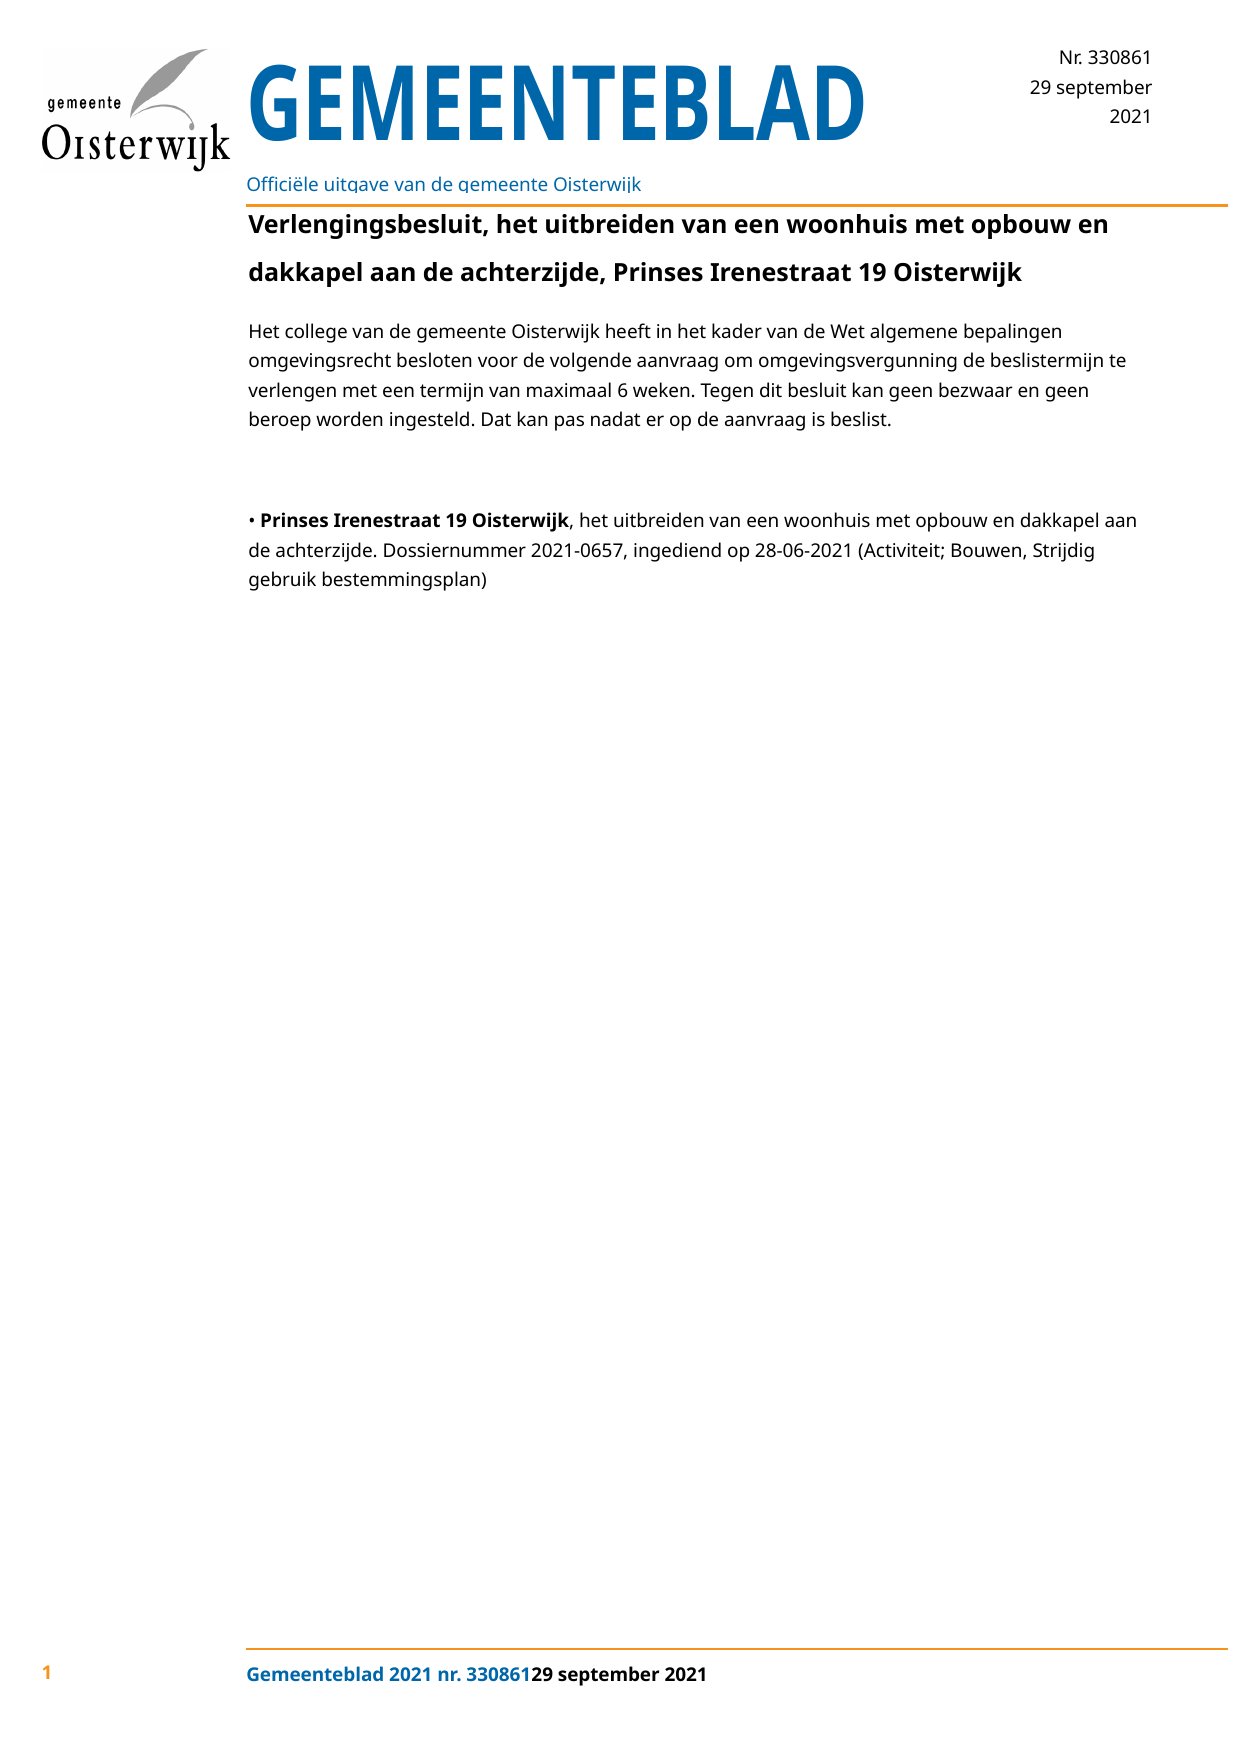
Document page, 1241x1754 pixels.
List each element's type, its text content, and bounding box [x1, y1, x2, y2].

picture [41, 47, 231, 172]
text Verlengingsbesluit, het uitbreiden van een woonhuis met opbouw en dakkapel aan de achterzijde, Prinses Irenestraat 19 Oisterwijk [248, 207, 1152, 288]
text • Prinses Irenestraat 19 Oisterwijk, het uitbreiden van een woonhuis met opbouw en dakkapel aan de achterzijde. Dossiernummer 2021-0657, ingediend op 28-06-2021 (Activiteit; Bouwen, Strijdig gebruik bestemmingsplan) [248, 507, 1152, 592]
text Het college van de gemeente Oisterwijk heeft in het kader van de Wet algemene bepalingen omgevingsrecht besloten voor de volgende aanvraag om omgevingsvergunning de beslistermijn te verlengen met een termijn van maximaal 6 weken. Tegen dit besluit kan geen bezwaar en geen beroep worden ingesteld. Dat kan pas nadat er op de aanvraag is beslist. [248, 318, 1152, 432]
